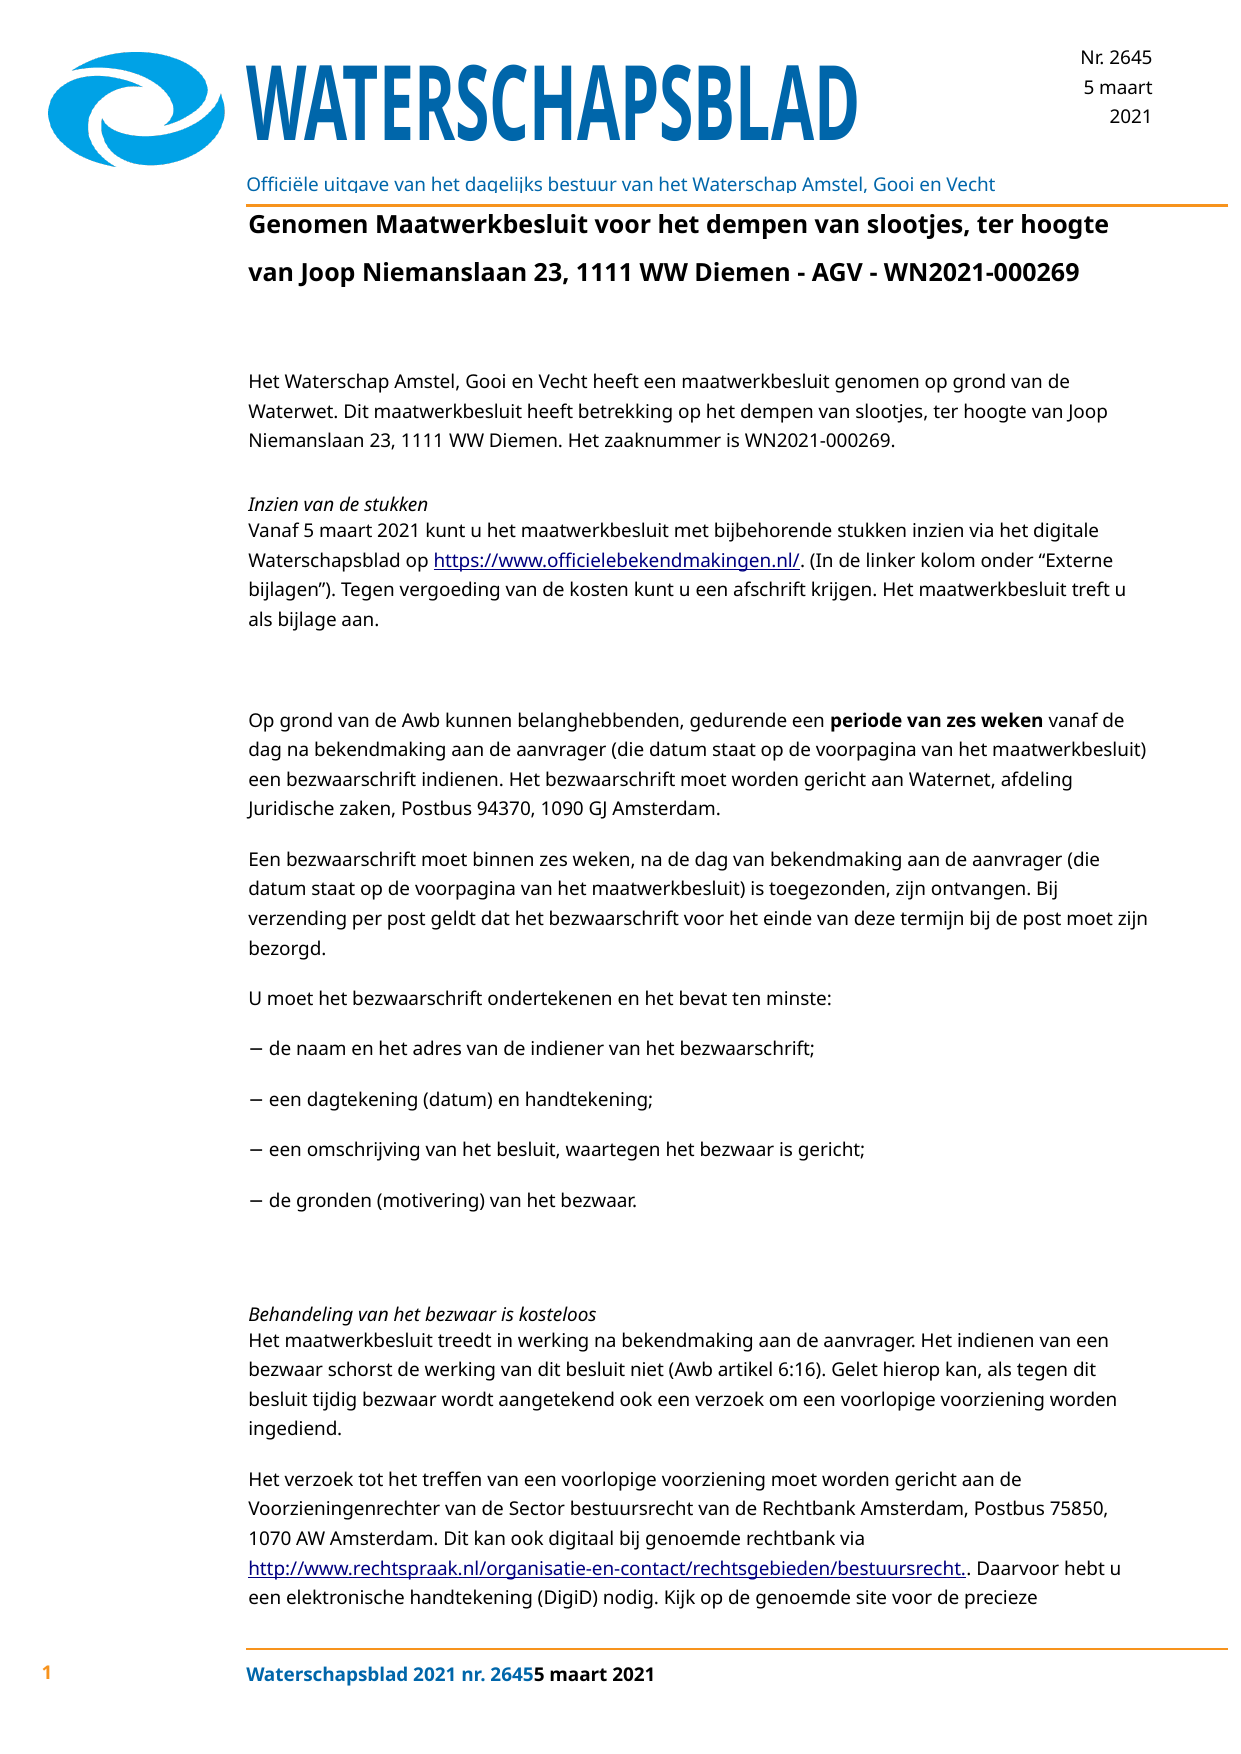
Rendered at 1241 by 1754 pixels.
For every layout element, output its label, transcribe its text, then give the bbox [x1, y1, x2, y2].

text Het verzoek tot het treffen van een voorlopige voorziening moet worden gericht aan de Voorzieningenrechter van de Sector bestuursrecht van de Rechtbank Amsterdam, Postbus 75850, 1070 AW Amsterdam. Dit kan ook digitaal bij genoemde rechtbank via http://www.rechtspraak.nl/organisatie-en-contact/rechtsgebieden/bestuursrecht.. Daarvoor hebt u een elektronische handtekening (DigiD) nodig. Kijk op de genoemde site voor de precieze [248, 1466, 1152, 1610]
text Een bezwaarschrift moet binnen zes weken, na de dag van bekendmaking aan de aanvrager (die datum staat op de voorpagina van het maatwerkbesluit) is toegezonden, zijn ontvangen. Bij verzending per post geldt dat het bezwaarschrift voor het einde van deze termijn bij de post moet zijn bezorgd. [248, 846, 1152, 960]
text Behandeling van het bezwaar is kosteloos [248, 1301, 1152, 1327]
text − de gronden (motivering) van het bezwaar. [248, 1187, 1152, 1212]
text Het Waterschap Amstel, Gooi en Vecht heeft een maatwerkbesluit genomen op grond van de Waterwet. Dit maatwerkbesluit heeft betrekking op het dempen van slootjes, ter hoogte van Joop Niemanslaan 23, 1111 WW Diemen. Het zaaknummer is WN2021-000269. [248, 368, 1152, 453]
text − een dagtekening (datum) en handtekening; [248, 1086, 1152, 1112]
text Het maatwerkbesluit treedt in werking na bekendmaking aan de aanvrager. Het indienen van een bezwaar schorst de werking van dit besluit niet (Awb artikel 6:16). Gelet hierop kan, als tegen dit besluit tijdig bezwaar wordt aangetekend ook een verzoek om een voorlopige voorziening worden ingediend. [248, 1327, 1152, 1441]
text − de naam en het adres van de indiener van het bezwaarschrift; [248, 1036, 1152, 1061]
text Vanaf 5 maart 2021 kunt u het maatwerkbesluit met bijbehorende stukken inzien via het digitale Waterschapsblad op https://www.officielebekendmakingen.nl/. (In de linker kolom onder “Externe bijlagen”). Tegen vergoeding van de kosten kunt u een afschrift krijgen. Het maatwerkbesluit treft u als bijlage aan. [248, 517, 1152, 632]
picture [41, 47, 231, 172]
text Op grond van de Awb kunnen belanghebbenden, gedurende een periode van zes weken vanaf de dag na bekendmaking aan de aanvrager (die datum staat op de voorpagina van het maatwerkbesluit) een bezwaarschrift indienen. Het bezwaarschrift moet worden gericht aan Waternet, afdeling Juridische zaken, Postbus 94370, 1090 GJ Amsterdam. [248, 707, 1152, 821]
text Inzien van de stukken [248, 491, 1152, 517]
text − een omschrijving van het besluit, waartegen het bezwaar is gericht; [248, 1136, 1152, 1162]
text Genomen Maatwerkbesluit voor het dempen van slootjes, ter hoogte van Joop Niemanslaan 23, 1111 WW Diemen - AGV - WN2021-000269 [248, 207, 1152, 288]
text U moet het bezwaarschrift ondertekenen en het bevat ten minste: [248, 985, 1152, 1011]
